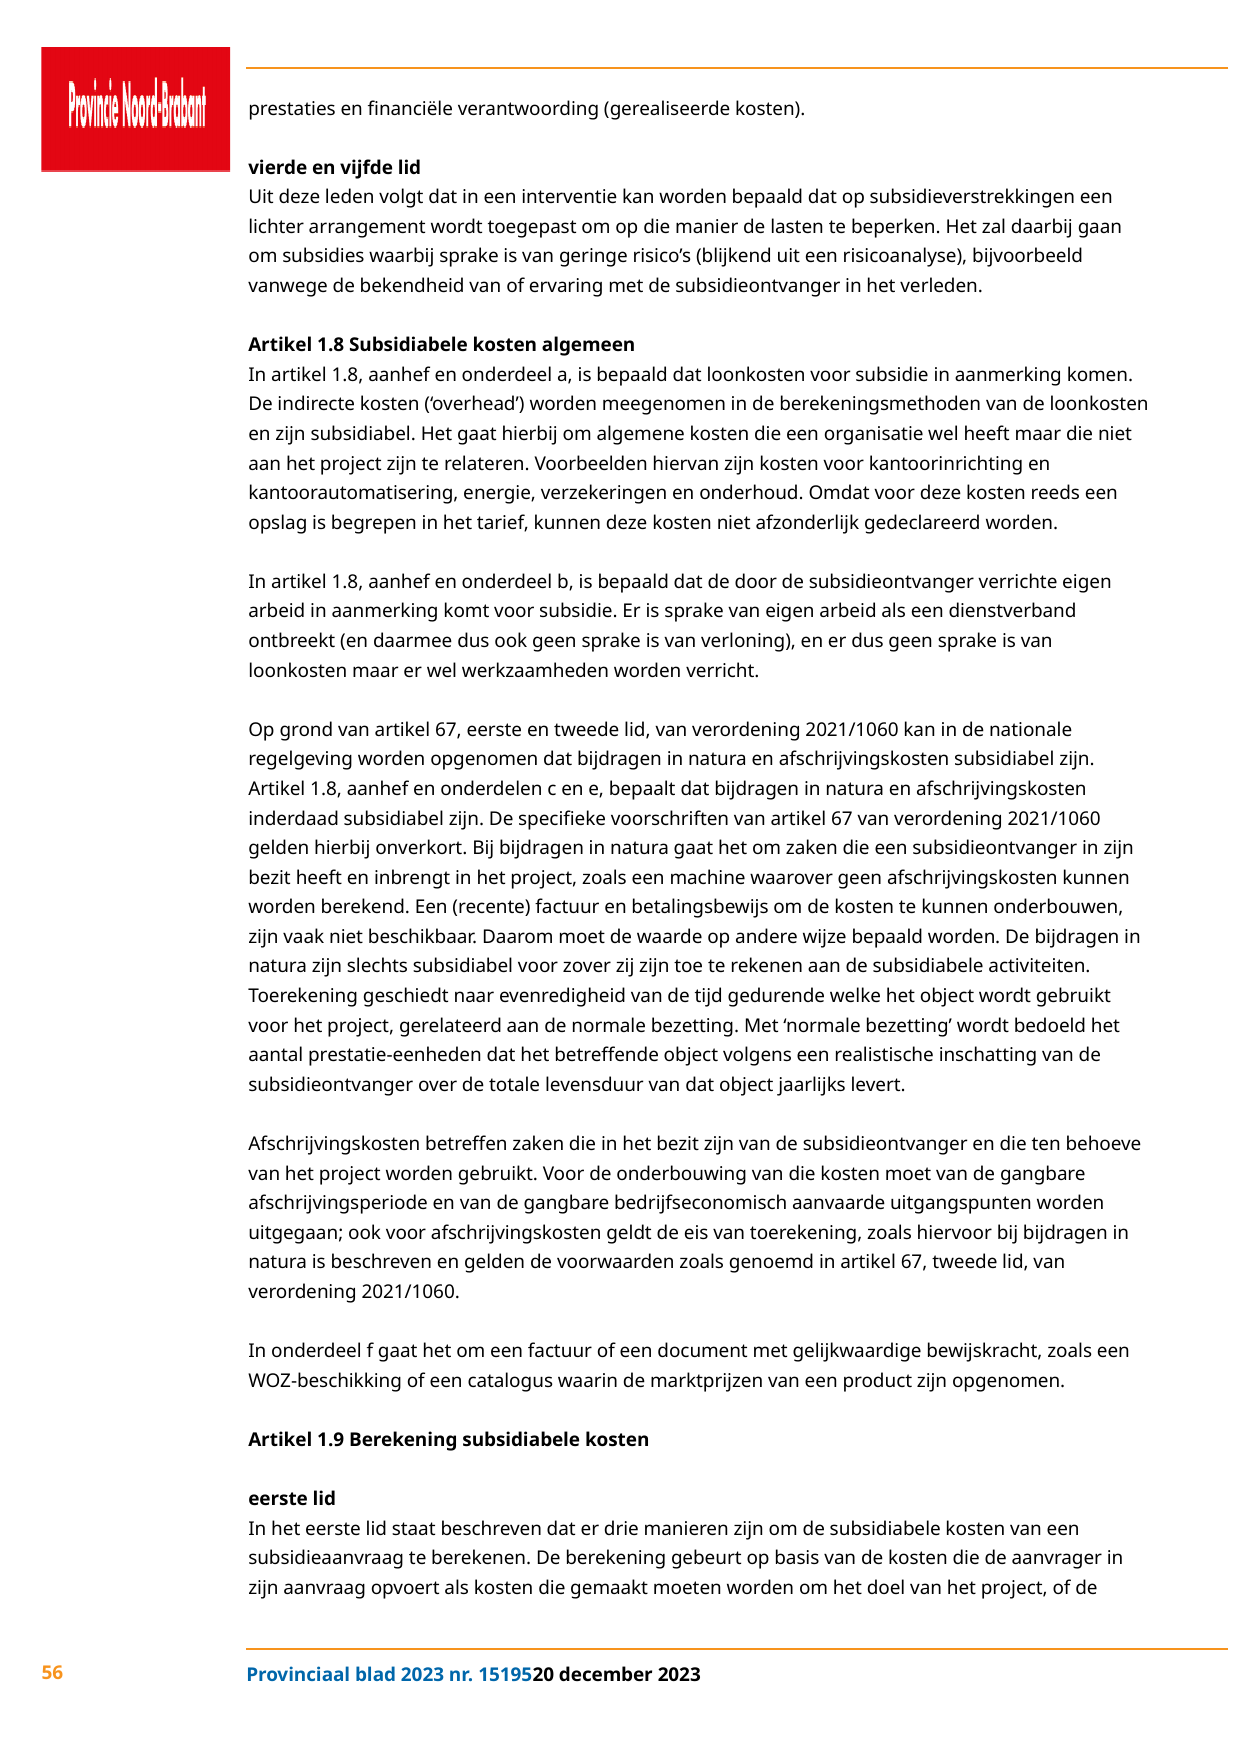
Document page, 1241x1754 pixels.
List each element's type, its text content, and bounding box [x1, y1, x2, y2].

text Op grond van artikel 67, eerste en tweede lid, van verordening 2021/1060 kan in de nationale regelgeving worden opgenomen dat bijdragen in natura en afschrijvingskosten subsidiabel zijn. Artikel 1.8, aanhef en onderdelen c en e, bepaalt dat bijdragen in natura en afschrijvingskosten inderdaad subsidiabel zijn. De specifieke voorschriften van artikel 67 van verordening 2021/1060 gelden hierbij onverkort. Bij bijdragen in natura gaat het om zaken die een subsidieontvanger in zijn bezit heeft en inbrengt in het project, zoals een machine waarover geen afschrijvingskosten kunnen worden berekend. Een (recente) factuur en betalingsbewijs om de kosten te kunnen onderbouwen, zijn vaak niet beschikbaar. Daarom moet de waarde op andere wijze bepaald worden. De bijdragen in natura zijn slechts subsidiabel voor zover zij zijn toe te rekenen aan de subsidiabele activiteiten. Toerekening geschiedt naar evenredigheid van de tijd gedurende welke het object wordt gebruikt voor het project, gerelateerd aan de normale bezetting. Met ‘normale bezetting’ wordt bedoeld het aantal prestatie-eenheden dat het betreffende object volgens een realistische inschatting van de subsidieontvanger over de totale levensduur van dat object jaarlijks levert. [248, 716, 1152, 1097]
picture [41, 47, 231, 172]
text In het eerste lid staat beschreven dat er drie manieren zijn om de subsidiabele kosten van een subsidieaanvraag te berekenen. De berekening gebeurt op basis van de kosten die de aanvrager in zijn aanvraag opvoert als kosten die gemaakt moeten worden om het doel van het project, of de [248, 1515, 1152, 1600]
text Afschrijvingskosten betreffen zaken die in het bezit zijn van de subsidieontvanger en die ten behoeve van het project worden gebruikt. Voor de onderbouwing van die kosten moet van de gangbare afschrijvingsperiode en van de gangbare bedrijfseconomisch aanvaarde uitgangspunten worden uitgegaan; ook voor afschrijvingskosten geldt de eis van toerekening, zoals hiervoor bij bijdragen in natura is beschreven en gelden de voorwaarden zoals genoemd in artikel 67, tweede lid, van verordening 2021/1060. [248, 1130, 1152, 1304]
text eerste lid [248, 1485, 1152, 1511]
text In artikel 1.8, aanhef en onderdeel b, is bepaald dat de door de subsidieontvanger verrichte eigen arbeid in aanmerking komt voor subsidie. Er is sprake van eigen arbeid als een dienstverband ontbreekt (en daarmee dus ook geen sprake is van verloning), en er dus geen sprake is van loonkosten maar er wel werkzaamheden worden verricht. [248, 568, 1152, 683]
text Uit deze leden volgt dat in een interventie kan worden bepaald dat op subsidieverstrekkingen een lichter arrangement wordt toegepast om op die manier de lasten te beperken. Het zal daarbij gaan om subsidies waarbij sprake is van geringe risico’s (blijkend uit een risicoanalyse), bijvoorbeeld vanwege de bekendheid van of ervaring met de subsidieontvanger in het verleden. [248, 183, 1152, 298]
text vierde en vijfde lid [248, 154, 1152, 180]
text In onderdeel f gaat het om een factuur of een document met gelijkwaardige bewijskracht, zoals een WOZ-beschikking of een catalogus waarin de marktprijzen van een product zijn opgenomen. [248, 1337, 1152, 1393]
text Artikel 1.9 Berekening subsidiabele kosten [248, 1426, 1152, 1452]
text In artikel 1.8, aanhef en onderdeel a, is bepaald dat loonkosten voor subsidie in aanmerking komen. De indirecte kosten (‘overhead’) worden meegenomen in de berekeningsmethoden van de loonkosten en zijn subsidiabel. Het gaat hierbij om algemene kosten die een organisatie wel heeft maar die niet aan het project zijn te relateren. Voorbeelden hiervan zijn kosten voor kantoorinrichting en kantoorautomatisering, energie, verzekeringen en onderhoud. Omdat voor deze kosten reeds een opslag is begrepen in het tarief, kunnen deze kosten niet afzonderlijk gedeclareerd worden. [248, 361, 1152, 535]
text prestaties en financiële verantwoording (gerealiseerde kosten). [248, 95, 1152, 121]
text Artikel 1.8 Subsidiabele kosten algemeen [248, 331, 1152, 357]
